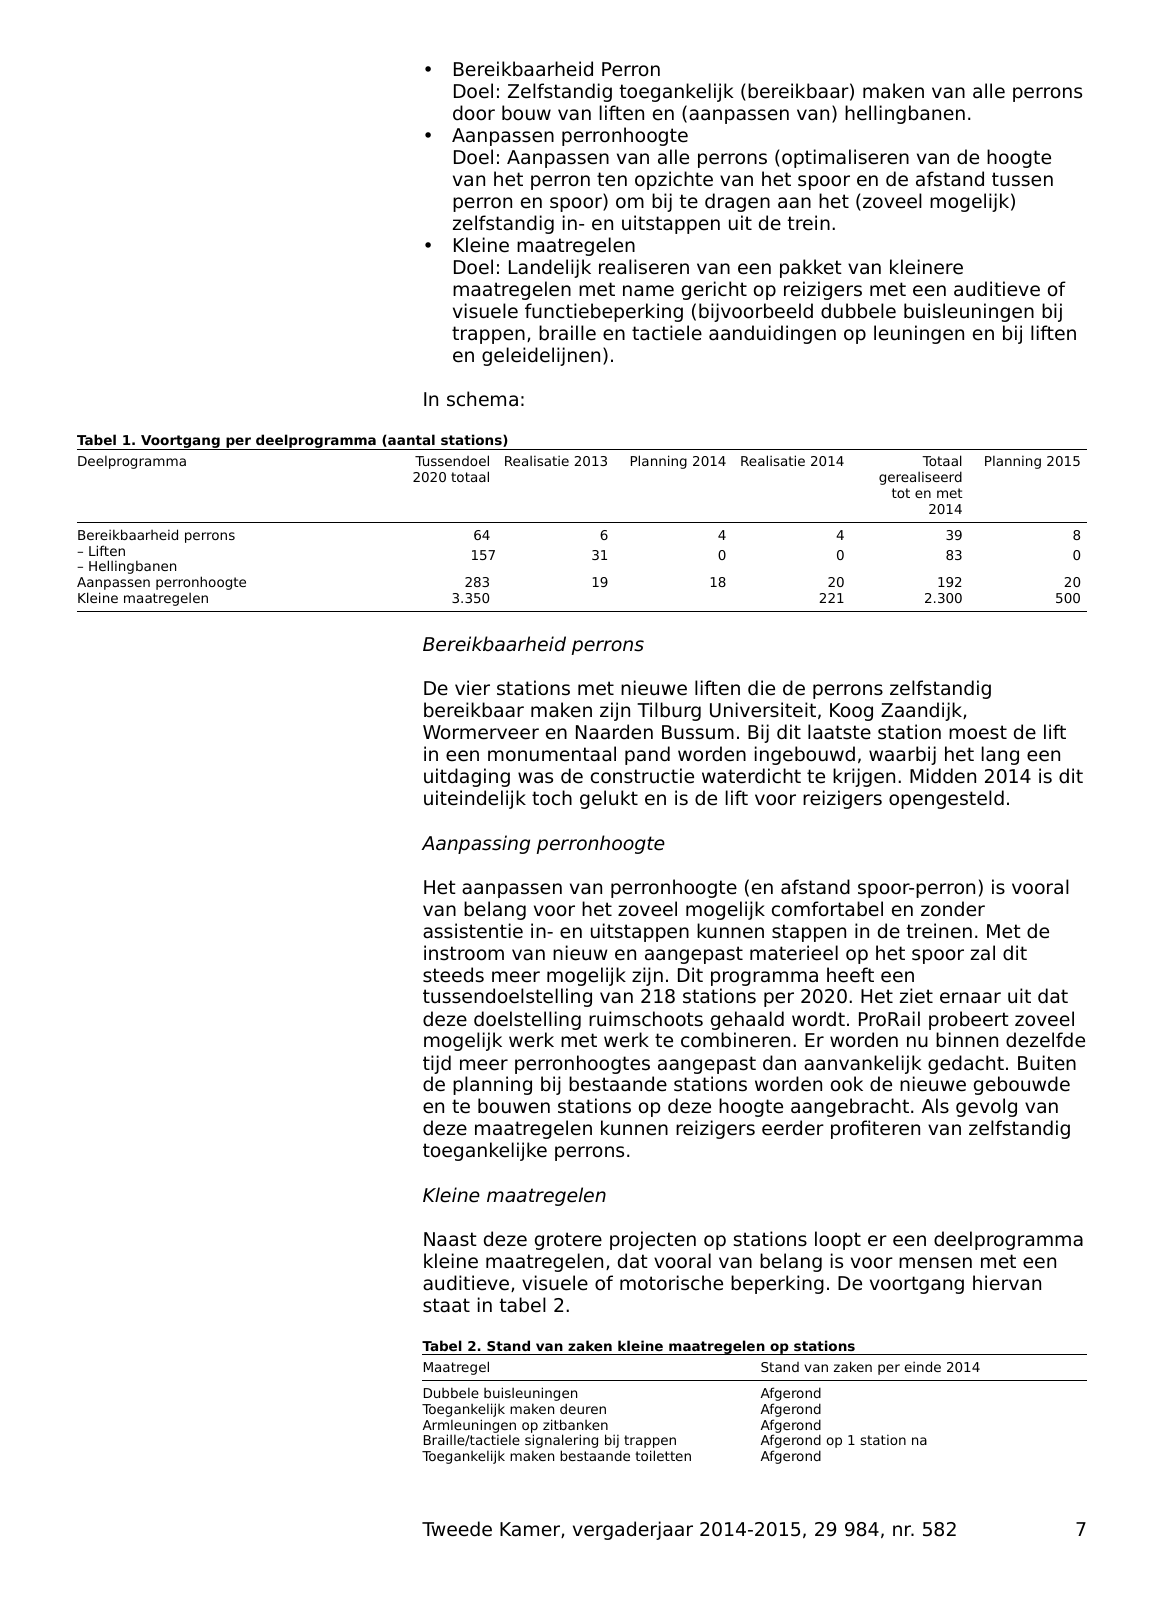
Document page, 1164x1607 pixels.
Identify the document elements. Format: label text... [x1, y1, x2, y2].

table_cell Toegankelijk maken bestaande toiletten [422, 1449, 754, 1465]
text Doel: Zelfstandig toegankelijk (bereikbaar) maken van alle perrons door bouw van liften en (aanpassen van) hellingbanen. [452, 81, 1087, 125]
text • Kleine maatregelen [422, 235, 1087, 257]
table_cell 2.300 [850, 591, 968, 611]
table_cell Realisatie 2013 [496, 450, 614, 522]
table_header Tabel 1. Voortgang per deelprogramma (aantal stations) [77, 433, 1087, 448]
table_cell Maatregel [422, 1355, 754, 1380]
table_cell 4 [732, 523, 850, 543]
table_cell 221 [732, 591, 850, 611]
table_cell Braille/tactiele signalering bij trappen [422, 1433, 754, 1449]
table_cell Afgerond op 1 station na [754, 1433, 1087, 1449]
text Doel: Aanpassen van alle perrons (optimaliseren van de hoogte van het perron ten opzichte van het spoor en de afstand tussen perron en spoor) om bij te dragen aan het (zoveel mogelijk) zelfstandig in- en uitstappen uit de trein. [452, 147, 1087, 235]
table_cell Toegankelijk maken deuren [422, 1402, 754, 1417]
table_cell 39 [850, 523, 968, 543]
table_header Tabel 2. Stand van zaken kleine maatregelen op stations [422, 1339, 1087, 1354]
table_cell 4 [614, 523, 732, 543]
table_cell 31 [496, 543, 614, 575]
table_cell Afgerond [754, 1449, 1087, 1465]
table_cell Bereikbaarheid perrons – Liften – Hellingbanen [77, 523, 378, 575]
table_cell Dubbele buisleuningen [422, 1381, 754, 1402]
table_cell 0 [732, 543, 850, 575]
subtitle Kleine maatregelen [422, 1184, 1087, 1206]
table_cell 83 [850, 543, 968, 575]
table_cell 20 [732, 575, 850, 591]
table_cell 64 [378, 523, 496, 543]
table_cell 18 [614, 575, 732, 591]
table_cell 192 [850, 575, 968, 591]
table_cell Totaal gerealiseerd tot en met 2014 [850, 450, 968, 522]
text Doel: Landelijk realiseren van een pakket van kleinere maatregelen met name gericht op reizigers met een auditieve of visuele functiebeperking (bijvoorbeeld dubbele buisleuningen bij trappen, braille en tactiele aanduidingen op leuningen en bij liften en geleidelijnen). [452, 257, 1087, 367]
table_cell Armleuningen op zitbanken [422, 1418, 754, 1433]
table_cell Planning 2015 [969, 450, 1087, 522]
text Naast deze grotere projecten op stations loopt er een deelprogramma kleine maatregelen, dat vooral van belang is voor mensen met een auditieve, visuele of motorische beperking. De voortgang hiervan staat in tabel 2. [422, 1229, 1087, 1317]
table_cell Afgerond [754, 1402, 1087, 1417]
table_cell Planning 2014 [614, 450, 732, 522]
text • Bereikbaarheid Perron [422, 59, 1087, 81]
table_cell 20 [969, 575, 1087, 591]
table_cell Kleine maatregelen [77, 591, 378, 611]
text Het aanpassen van perronhoogte (en afstand spoor-perron) is vooral van belang voor het zoveel mogelijk comfortabel en zonder assistentie in- en uitstappen kunnen stappen in de treinen. Met de instroom van nieuw en aangepast materieel op het spoor zal dit steeds meer mogelijk zijn. Dit programma heeft een tussendoelstelling van 218 stations per 2020. Het ziet ernaar uit dat deze doelstelling ruimschoots gehaald wordt. ProRail probeert zoveel mogelijk werk met werk te combineren. Er worden nu binnen dezelfde tijd meer perronhoogtes aangepast dan aanvankelijk gedacht. Buiten de planning bij bestaande stations worden ook de nieuwe gebouwde en te bouwen stations op deze hoogte aangebracht. Als gevolg van deze maatregelen kunnen reizigers eerder profiteren van zelfstandig toegankelijke perrons. [422, 877, 1087, 1162]
text In schema: [422, 389, 1087, 411]
text De vier stations met nieuwe liften die de perrons zelfstandig bereikbaar maken zijn Tilburg Universiteit, Koog Zaandijk, Wormerveer en Naarden Bussum. Bij dit laatste station moest de lift in een monumentaal pand worden ingebouwd, waarbij het lang een uitdaging was de constructie waterdicht te krijgen. Midden 2014 is dit uiteindelijk toch gelukt en is de lift voor reizigers opengesteld. [422, 678, 1087, 810]
table_cell [496, 591, 614, 611]
table_cell 0 [614, 543, 732, 575]
table_cell Deelprogramma [77, 450, 378, 522]
table_cell 283 [378, 575, 496, 591]
table_cell [614, 591, 732, 611]
table_cell 3.350 [378, 591, 496, 611]
table_cell Aanpassen perronhoogte [77, 575, 378, 591]
table_cell Afgerond [754, 1381, 1087, 1402]
table_cell Tussendoel 2020 totaal [378, 450, 496, 522]
table_cell 0 [969, 543, 1087, 575]
table_cell 19 [496, 575, 614, 591]
table_cell 500 [969, 591, 1087, 611]
subtitle Aanpassing perronhoogte [422, 832, 1087, 854]
table_cell 6 [496, 523, 614, 543]
subtitle Bereikbaarheid perrons [422, 634, 1087, 656]
table_cell Stand van zaken per einde 2014 [754, 1355, 1087, 1380]
text • Aanpassen perronhoogte [422, 125, 1087, 147]
table_cell Afgerond [754, 1418, 1087, 1433]
table_cell 157 [378, 543, 496, 575]
table_cell 8 [969, 523, 1087, 543]
table_cell Realisatie 2014 [732, 450, 850, 522]
